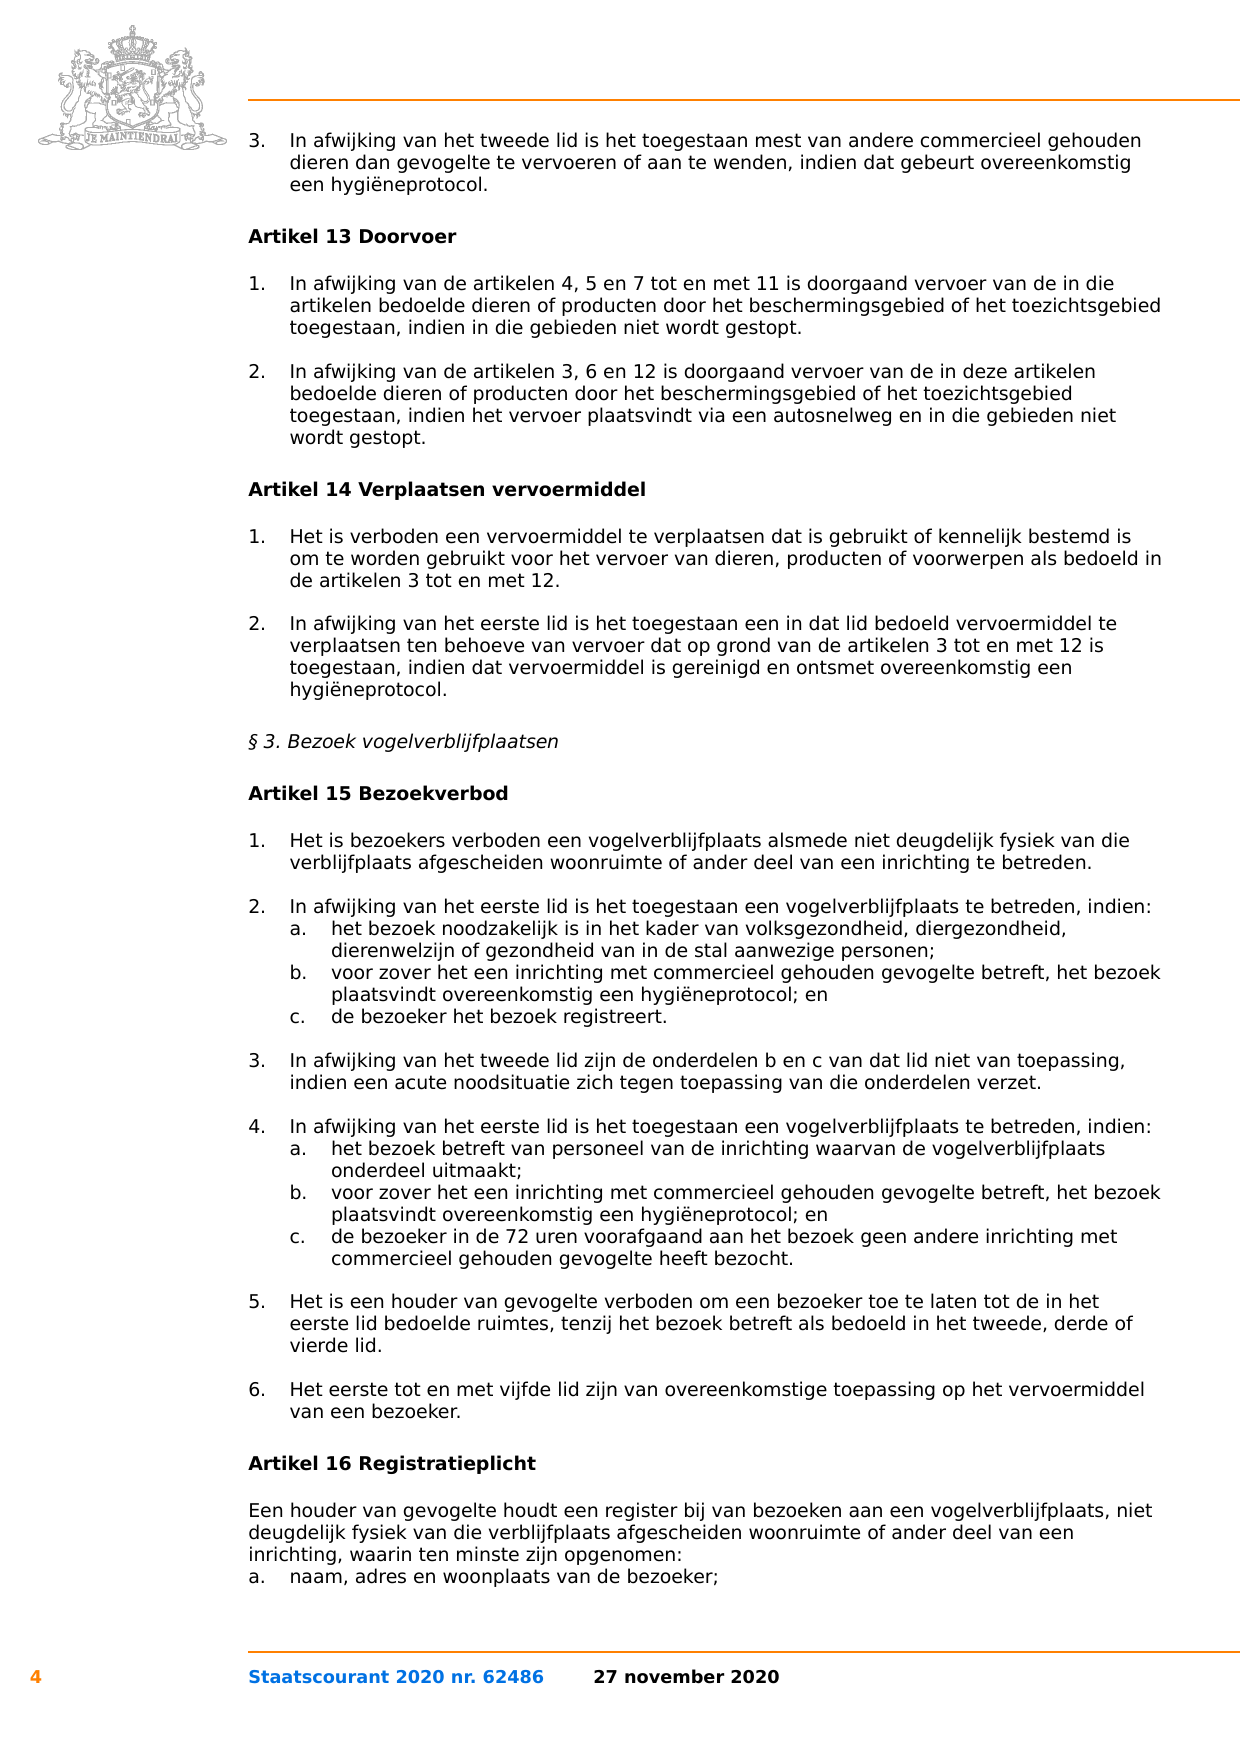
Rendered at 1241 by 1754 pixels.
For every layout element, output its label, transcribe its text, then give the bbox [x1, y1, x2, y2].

text 4. In afwijking van het eerste lid is het toegestaan een vogelverblijfplaats te betreden, indien: [248, 1116, 1163, 1138]
picture [38, 25, 227, 150]
text 3. In afwijking van het tweede lid zijn de onderdelen b en c van dat lid niet van toepassing, indien een acute noodsituatie zich tegen toepassing van die onderdelen verzet. [248, 1050, 1163, 1094]
text a. het bezoek betreft van personeel van de inrichting waarvan de vogelverblijfplaats onderdeel uitmaakt; [289, 1138, 1163, 1182]
text c. de bezoeker het bezoek registreert. [289, 1006, 1163, 1028]
subtitle § 3. Bezoek vogelverblijfplaatsen [248, 731, 1163, 753]
text 2. In afwijking van het eerste lid is het toegestaan een in dat lid bedoeld vervoermiddel te verplaatsen ten behoeve van vervoer dat op grond van de artikelen 3 tot en met 12 is toegestaan, indien dat vervoermiddel is gereinigd en ontsmet overeenkomstig een hygiëneprotocol. [248, 613, 1163, 701]
subtitle Artikel 15 Bezoekverbod [248, 783, 1163, 805]
text 2. In afwijking van de artikelen 3, 6 en 12 is doorgaand vervoer van de in deze artikelen bedoelde dieren of producten door het beschermingsgebied of het toezichtsgebied toegestaan, indien het vervoer plaatsvindt via een autosnelweg en in die gebieden niet wordt gestopt. [248, 361, 1163, 448]
text 1. Het is verboden een vervoermiddel te verplaatsen dat is gebruikt of kennelijk bestemd is om te worden gebruikt voor het vervoer van dieren, producten of voorwerpen als bedoeld in de artikelen 3 tot en met 12. [248, 526, 1163, 591]
text 5. Het is een houder van gevogelte verboden om een bezoeker toe te laten tot de in het eerste lid bedoelde ruimtes, tenzij het bezoek betreft als bedoeld in het tweede, derde of vierde lid. [248, 1291, 1163, 1357]
text 3. In afwijking van het tweede lid is het toegestaan mest van andere commercieel gehouden dieren dan gevogelte te vervoeren of aan te wenden, indien dat gebeurt overeenkomstig een hygiëneprotocol. [248, 130, 1163, 196]
text b. voor zover het een inrichting met commercieel gehouden gevogelte betreft, het bezoek plaatsvindt overeenkomstig een hygiëneprotocol; en [289, 1182, 1163, 1226]
text 2. In afwijking van het eerste lid is het toegestaan een vogelverblijfplaats te betreden, indien: [248, 896, 1163, 918]
subtitle Artikel 13 Doorvoer [248, 226, 1163, 248]
text b. voor zover het een inrichting met commercieel gehouden gevogelte betreft, het bezoek plaatsvindt overeenkomstig een hygiëneprotocol; en [289, 962, 1163, 1006]
text 1. Het is bezoekers verboden een vogelverblijfplaats alsmede niet deugdelijk fysiek van die verblijfplaats afgescheiden woonruimte of ander deel van een inrichting te betreden. [248, 830, 1163, 874]
text a. het bezoek noodzakelijk is in het kader van volksgezondheid, diergezondheid, dierenwelzijn of gezondheid van in de stal aanwezige personen; [289, 918, 1163, 962]
text a. naam, adres en woonplaats van de bezoeker; [248, 1566, 1163, 1588]
text 6. Het eerste tot en met vijfde lid zijn van overeenkomstige toepassing op het vervoermiddel van een bezoeker. [248, 1379, 1163, 1423]
text 1. In afwijking van de artikelen 4, 5 en 7 tot en met 11 is doorgaand vervoer van de in die artikelen bedoelde dieren of producten door het beschermingsgebied of het toezichtsgebied toegestaan, indien in die gebieden niet wordt gestopt. [248, 273, 1163, 339]
subtitle Artikel 14 Verplaatsen vervoermiddel [248, 478, 1163, 501]
subtitle Artikel 16 Registratieplicht [248, 1453, 1163, 1475]
text c. de bezoeker in de 72 uren voorafgaand aan het bezoek geen andere inrichting met commercieel gehouden gevogelte heeft bezocht. [289, 1226, 1163, 1269]
text Een houder van gevogelte houdt een register bij van bezoeken aan een vogelverblijfplaats, niet deugdelijk fysiek van die verblijfplaats afgescheiden woonruimte of ander deel van een inrichting, waarin ten minste zijn opgenomen: [248, 1500, 1163, 1566]
